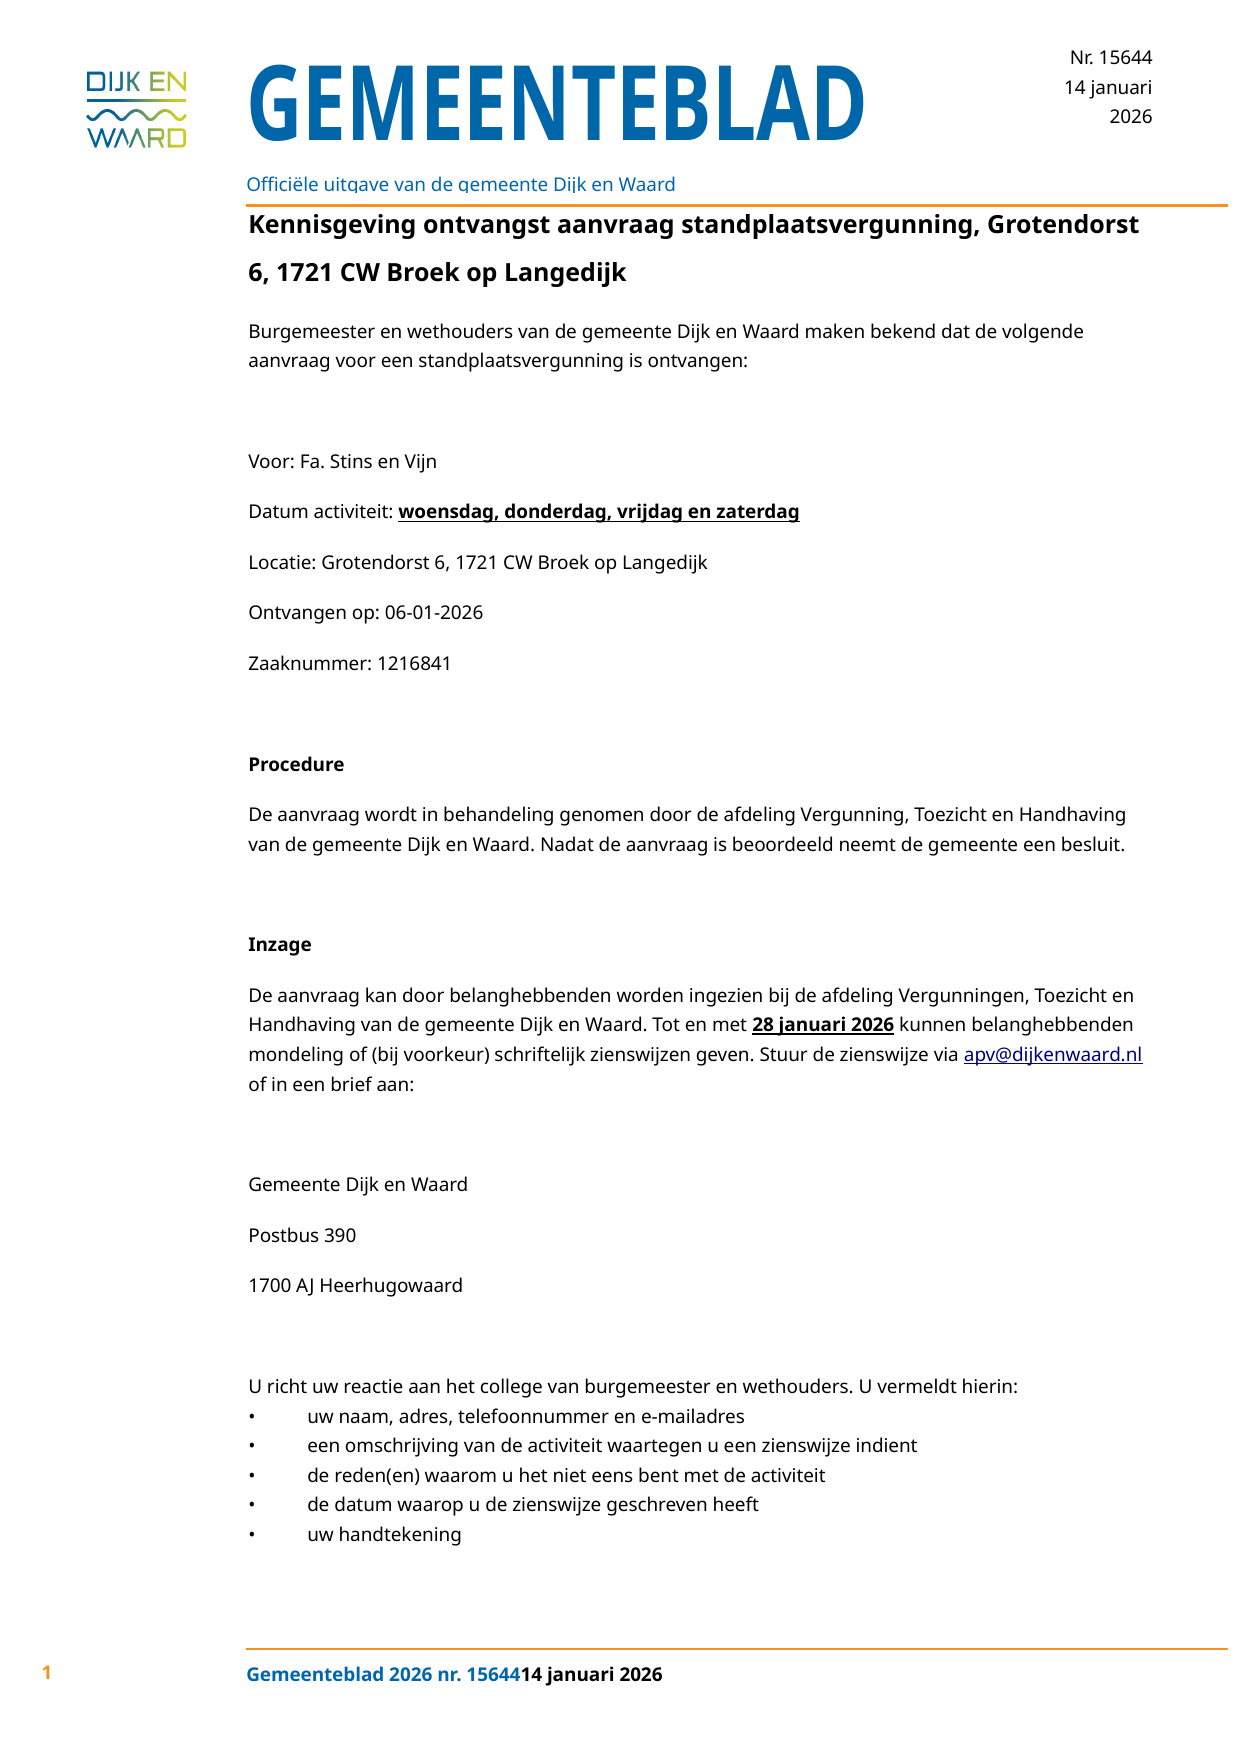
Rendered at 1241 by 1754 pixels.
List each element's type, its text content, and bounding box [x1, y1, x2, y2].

text Zaaknummer: 1216841 [248, 650, 1152, 676]
text Procedure [248, 751, 1152, 777]
text Burgemeester en wethouders van de gemeente Dijk en Waard maken bekend dat de volgende aanvraag voor een standplaatsvergunning is ontvangen: [248, 318, 1152, 373]
text De aanvraag wordt in behandeling genomen door de afdeling Vergunning, Toezicht en Handhaving van de gemeente Dijk en Waard. Nadat de aanvraag is beoordeeld neemt de gemeente een besluit. [248, 801, 1152, 857]
text 1700 AJ Heerhugowaard [248, 1272, 1152, 1298]
list de reden(en) waarom u het niet eens bent met de activiteit [248, 1462, 1152, 1488]
text Inzage [248, 932, 1152, 957]
text Kennisgeving ontvangst aanvraag standplaatsvergunning, Grotendorst 6, 1721 CW Broek op Langedijk [248, 207, 1152, 288]
text Voor: Fa. Stins en Vijn [248, 448, 1152, 474]
list uw naam, adres, telefoonnummer en e-mailadres [248, 1403, 1152, 1429]
text Datum activiteit: woensdag, donderdag, vrijdag en zaterdag [248, 499, 1152, 524]
text Ontvangen op: 06-01-2026 [248, 599, 1152, 625]
text U richt uw reactie aan het college van burgemeester en wethouders. U vermeldt hierin: [248, 1373, 1152, 1399]
text Locatie: Grotendorst 6, 1721 CW Broek op Langedijk [248, 549, 1152, 575]
picture [41, 47, 231, 172]
list uw handtekening [248, 1521, 1152, 1547]
text Gemeente Dijk en Waard [248, 1172, 1152, 1197]
list de datum waarop u de zienswijze geschreven heeft [248, 1492, 1152, 1517]
list een omschrijving van de activiteit waartegen u een zienswijze indient [248, 1432, 1152, 1458]
text Postbus 390 [248, 1222, 1152, 1248]
text De aanvraag kan door belanghebbenden worden ingezien bij de afdeling Vergunningen, Toezicht en Handhaving van de gemeente Dijk en Waard. Tot en met 28 januari 2026 kunnen belanghebbenden mondeling of (bij voorkeur) schriftelijk zienswijzen geven. Stuur de zienswijze via apv@dijkenwaard.nl of in een brief aan: [248, 982, 1152, 1097]
